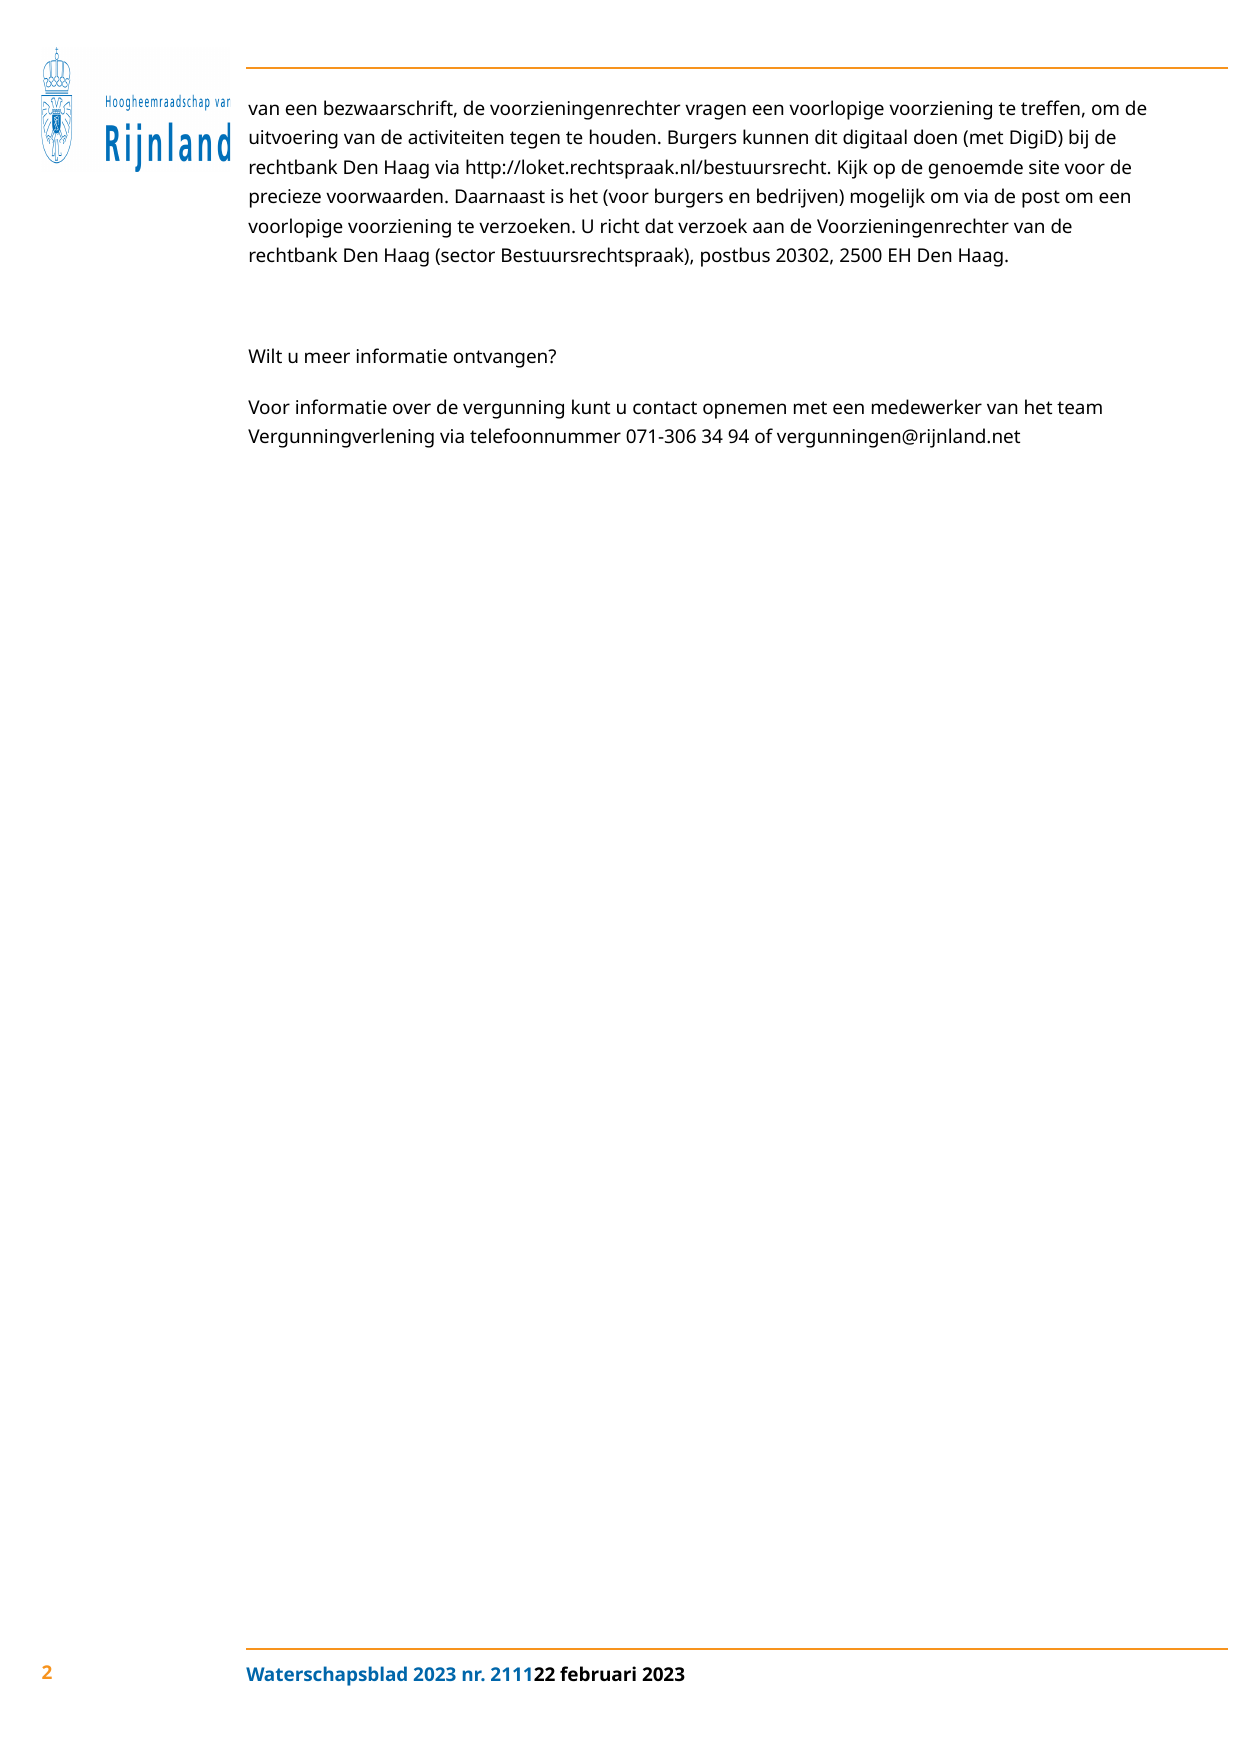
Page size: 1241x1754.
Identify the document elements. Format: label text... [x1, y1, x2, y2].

text van een bezwaarschrift, de voorzieningenrechter vragen een voorlopige voorziening te treffen, om de uitvoering van de activiteiten tegen te houden. Burgers kunnen dit digitaal doen (met DigiD) bij de rechtbank Den Haag via http://loket.rechtspraak.nl/bestuursrecht. Kijk op de genoemde site voor de precieze voorwaarden. Daarnaast is het (voor burgers en bedrijven) mogelijk om via de post om een voorlopige voorziening te verzoeken. U richt dat verzoek aan de Voorzieningenrechter van de rechtbank Den Haag (sector Bestuursrechtspraak), postbus 20302, 2500 EH Den Haag. [248, 95, 1152, 268]
picture [41, 47, 231, 172]
text Wilt u meer informatie ontvangen? [248, 343, 1152, 369]
text Voor informatie over de vergunning kunt u contact opnemen met een medewerker van het team Vergunningverlening via telefoonnummer 071-306 34 94 of vergunningen@rijnland.net [248, 394, 1152, 449]
